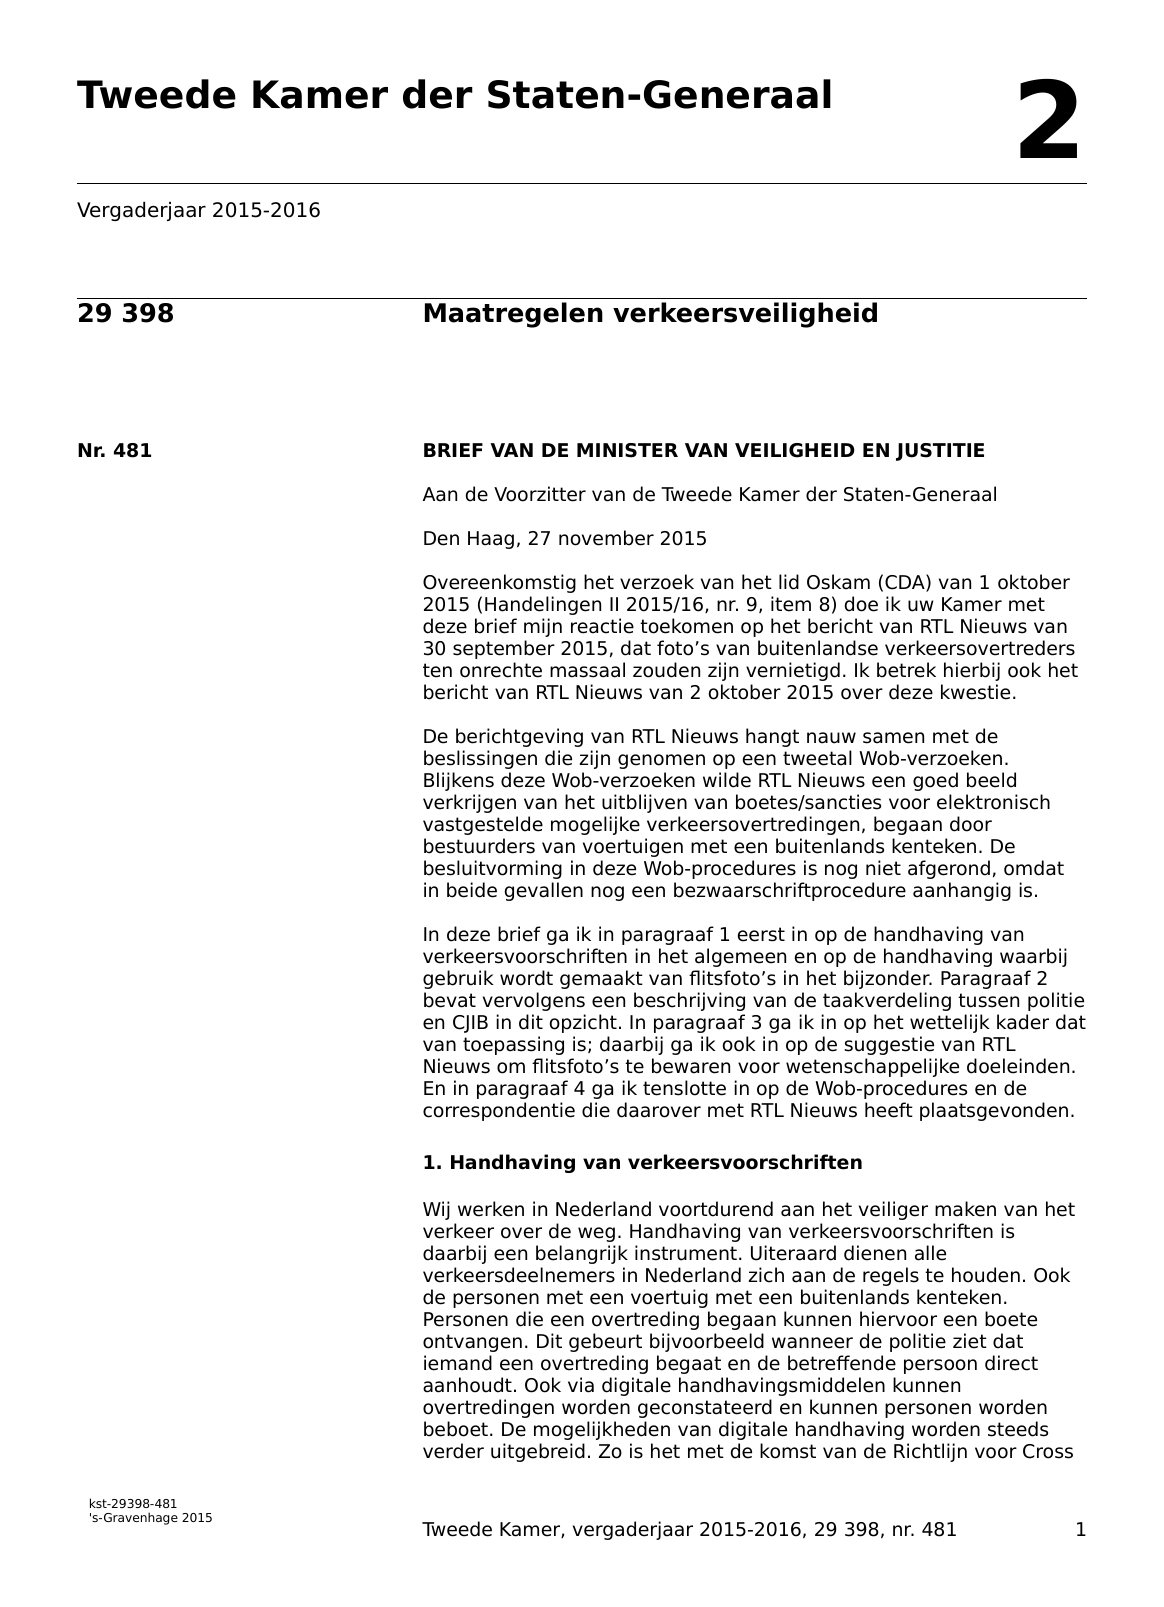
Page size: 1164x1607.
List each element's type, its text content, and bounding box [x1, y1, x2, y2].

text Wij werken in Nederland voortdurend aan het veiliger maken van het verkeer over de weg. Handhaving van verkeersvoorschriften is daarbij een belangrijk instrument. Uiteraard dienen alle verkeersdeelnemers in Nederland zich aan de regels te houden. Ook de personen met een voertuig met een buitenlands kenteken. Personen die een overtreding begaan kunnen hiervoor een boete ontvangen. Dit gebeurt bijvoorbeeld wanneer de politie ziet dat iemand een overtreding begaat en de betreffende persoon direct aanhoudt. Ook via digitale handhavingsmiddelen kunnen overtredingen worden geconstateerd en kunnen personen worden beboet. De mogelijkheden van digitale handhaving worden steeds verder uitgebreid. Zo is het met de komst van de Richtlijn voor Cross [422, 1199, 1087, 1463]
text Aan de Voorzitter van de Tweede Kamer der Staten-Generaal [422, 484, 1087, 506]
subtitle Nr. 481 BRIEF VAN DE MINISTER VAN VEILIGHEID EN JUSTITIE [77, 440, 1087, 462]
text 's-Gravenhage 2015 [88, 1511, 323, 1525]
text De berichtgeving van RTL Nieuws hangt nauw samen met de beslissingen die zijn genomen op een tweetal Wob-verzoeken. Blijkens deze Wob-verzoeken wilde RTL Nieuws een goed beeld verkrijgen van het uitblijven van boetes/sancties voor elektronisch vastgestelde mogelijke verkeersovertredingen, begaan door bestuurders van voertuigen met een buitenlands kenteken. De besluitvorming in deze Wob-procedures is nog niet afgerond, omdat in beide gevallen nog een bezwaarschriftprocedure aanhangig is. [422, 726, 1087, 902]
subtitle 29 398 Maatregelen verkeersveiligheid [77, 299, 1087, 329]
text Den Haag, 27 november 2015 [422, 528, 1087, 550]
text In deze brief ga ik in paragraaf 1 eerst in op de handhaving van verkeersvoorschriften in het algemeen en op de handhaving waarbij gebruik wordt gemaakt van flitsfoto’s in het bijzonder. Paragraaf 2 bevat vervolgens een beschrijving van de taakverdeling tussen politie en CJIB in dit opzicht. In paragraaf 3 ga ik in op het wettelijk kader dat van toepassing is; daarbij ga ik ook in op de suggestie van RTL Nieuws om flitsfoto’s te bewaren voor wetenschappelijke doeleinden. En in paragraaf 4 ga ik tenslotte in op de Wob-procedures en de correspondentie die daarover met RTL Nieuws heeft plaatsgevonden. [422, 924, 1087, 1122]
table_header 2 [886, 59, 1087, 183]
table_cell Vergaderjaar 2015-2016 [77, 184, 1087, 298]
text kst-29398-481 [88, 1497, 323, 1511]
table_header Tweede Kamer der Staten-Generaal [77, 59, 886, 183]
text Overeenkomstig het verzoek van het lid Oskam (CDA) van 1 oktober 2015 (Handelingen II 2015/16, nr. 9, item 8) doe ik uw Kamer met deze brief mijn reactie toekomen op het bericht van RTL Nieuws van 30 september 2015, dat foto’s van buitenlandse verkeersovertreders ten onrechte massaal zouden zijn vernietigd. Ik betrek hierbij ook het bericht van RTL Nieuws van 2 oktober 2015 over deze kwestie. [422, 572, 1087, 704]
subtitle 1. Handhaving van verkeersvoorschriften [422, 1152, 1087, 1174]
